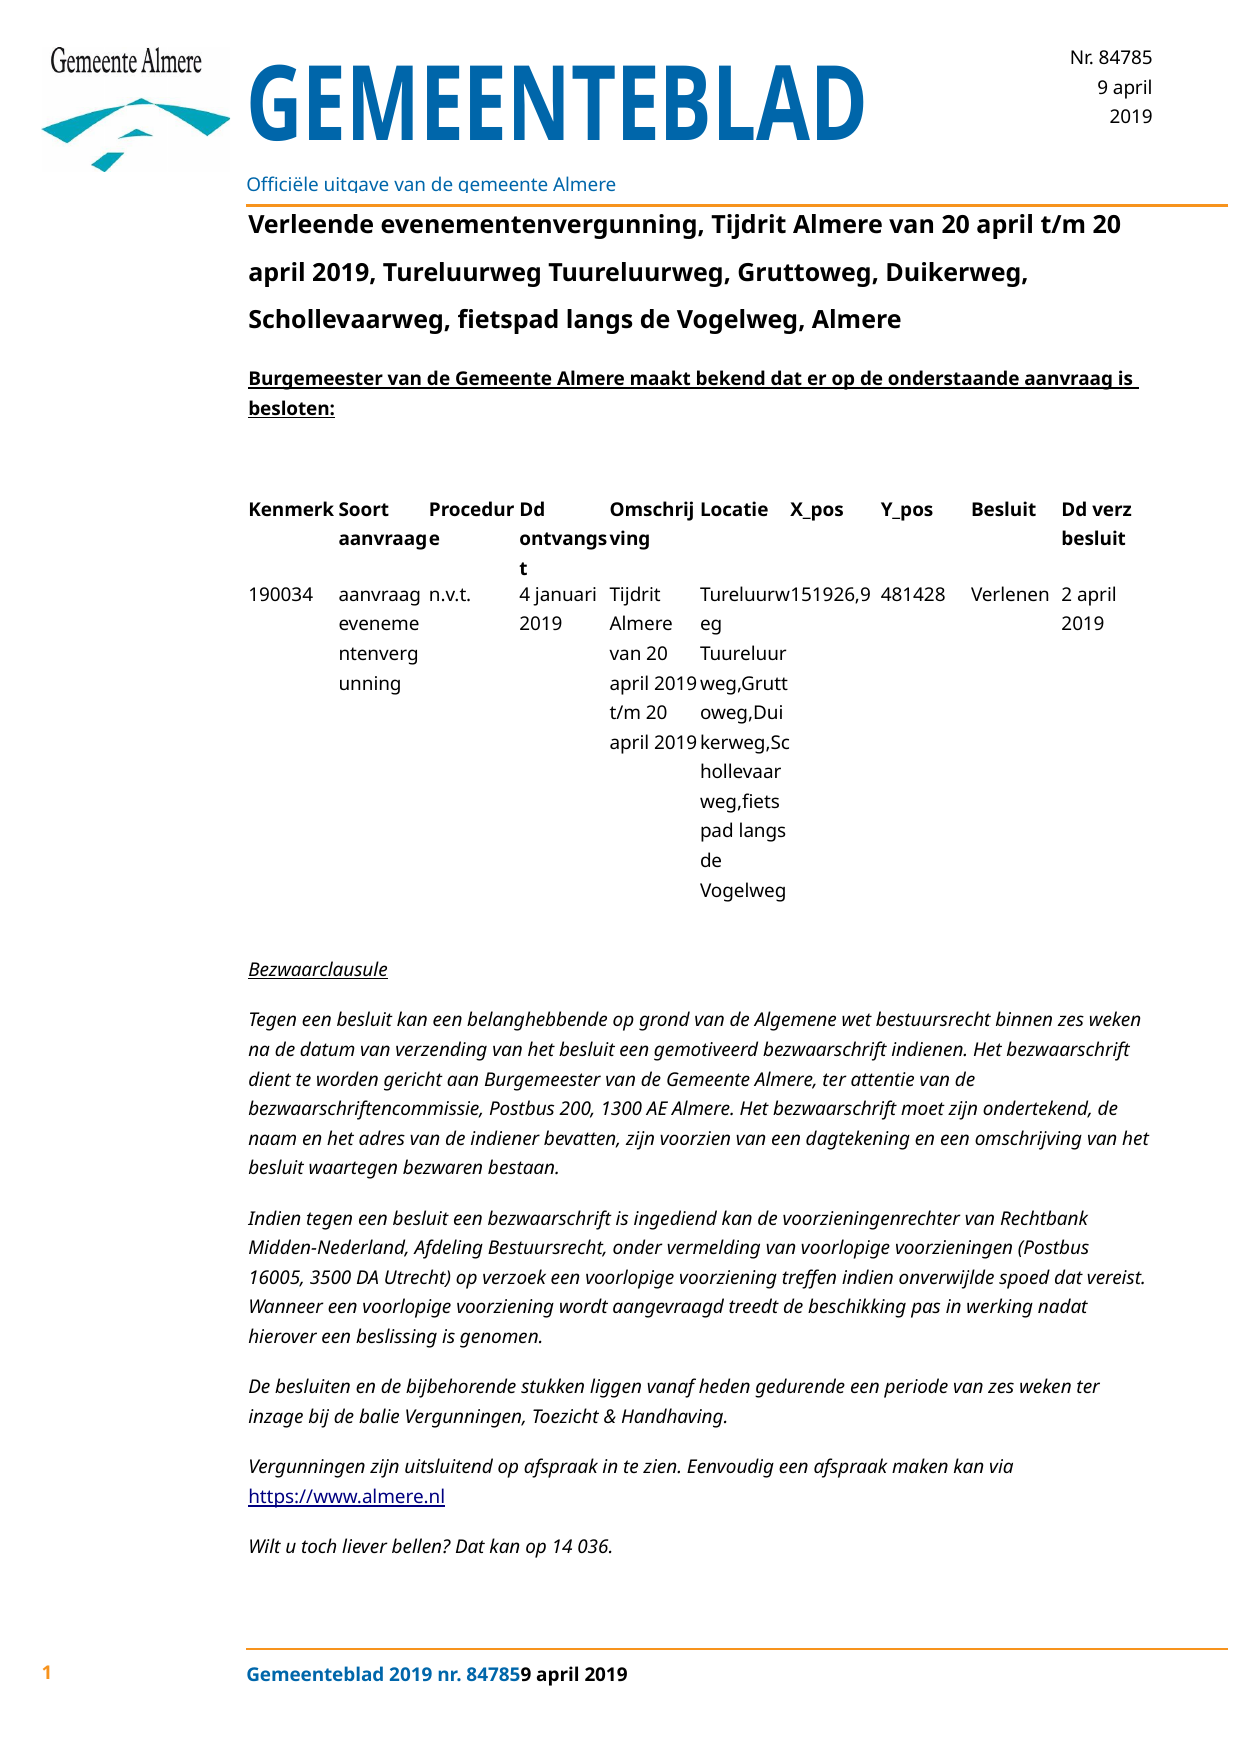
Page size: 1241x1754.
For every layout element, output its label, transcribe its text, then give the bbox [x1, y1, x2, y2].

text Bezwaarclausule [248, 956, 1152, 982]
table_cell 151926,9 [790, 581, 881, 902]
table_header Locatie [700, 496, 790, 581]
table_cell n.v.t. [429, 581, 519, 902]
table_cell Tureluurweg Tuureluurweg,Gruttoweg,Duikerweg,Schollevaarweg,fietspad langs de Vogelweg [700, 581, 790, 902]
table_header Y_pos [881, 496, 971, 581]
table_cell Verlenen [971, 581, 1061, 902]
table_cell 481428 [881, 581, 971, 902]
table_header Kenmerk [248, 496, 338, 581]
table_header Soort aanvraag [338, 496, 429, 581]
table_cell aanvraag evenementenvergunning [338, 581, 429, 902]
table_header Dd verz besluit [1061, 496, 1152, 581]
table_cell 4 januari 2019 [519, 581, 609, 902]
table_cell 190034 [248, 581, 338, 902]
table_header Omschrijving [609, 496, 700, 581]
text De besluiten en de bijbehorende stukken liggen vanaf heden gedurende een periode van zes weken ter inzage bij de balie Vergunningen, Toezicht & Handhaving. [248, 1374, 1152, 1429]
table_header Besluit [971, 496, 1061, 581]
table_header Procedure [429, 496, 519, 581]
table_cell 2 april 2019 [1061, 581, 1152, 902]
text Vergunningen zijn uitsluitend op afspraak in te zien. Eenvoudig een afspraak maken kan via https://www.almere.nl [248, 1454, 1152, 1509]
text Wilt u toch liever bellen? Dat kan op 14 036. [248, 1534, 1152, 1559]
table_header X_pos [790, 496, 881, 581]
text Tegen een besluit kan een belanghebbende op grond van de Algemene wet bestuursrecht binnen zes weken na de datum van verzending van het besluit een gemotiveerd bezwaarschrift indienen. Het bezwaarschrift dient te worden gericht aan Burgemeester van de Gemeente Almere, ter attentie van de bezwaarschriftencommissie, Postbus 200, 1300 AE Almere. Het bezwaarschrift moet zijn ondertekend, de naam en het adres van de indiener bevatten, zijn voorzien van een dagtekening en een omschrijving van het besluit waartegen bezwaren bestaan. [248, 1007, 1152, 1180]
text Indien tegen een besluit een bezwaarschrift is ingediend kan de voorzieningenrechter van Rechtbank Midden-Nederland, Afdeling Bestuursrecht, onder vermelding van voorlopige voorzieningen (Postbus 16005, 3500 DA Utrecht) op verzoek een voorlopige voorziening treffen indien onverwijlde spoed dat vereist. Wanneer een voorlopige voorziening wordt aangevraagd treedt de beschikking pas in werking nadat hierover een beslissing is genomen. [248, 1205, 1152, 1349]
picture [41, 47, 231, 172]
text Verleende evenementenvergunning, Tijdrit Almere van 20 april t/m 20 april 2019, Tureluurweg Tuureluurweg, Gruttoweg, Duikerweg, Schollevaarweg, fietspad langs de Vogelweg, Almere [248, 207, 1152, 336]
table_header Dd ontvangst [519, 496, 609, 581]
text Burgemeester van de Gemeente Almere maakt bekend dat er op de onderstaande aanvraag is besloten: [248, 366, 1152, 421]
table_cell Tijdrit Almere van 20 april 2019 t/m 20 april 2019 [609, 581, 700, 902]
